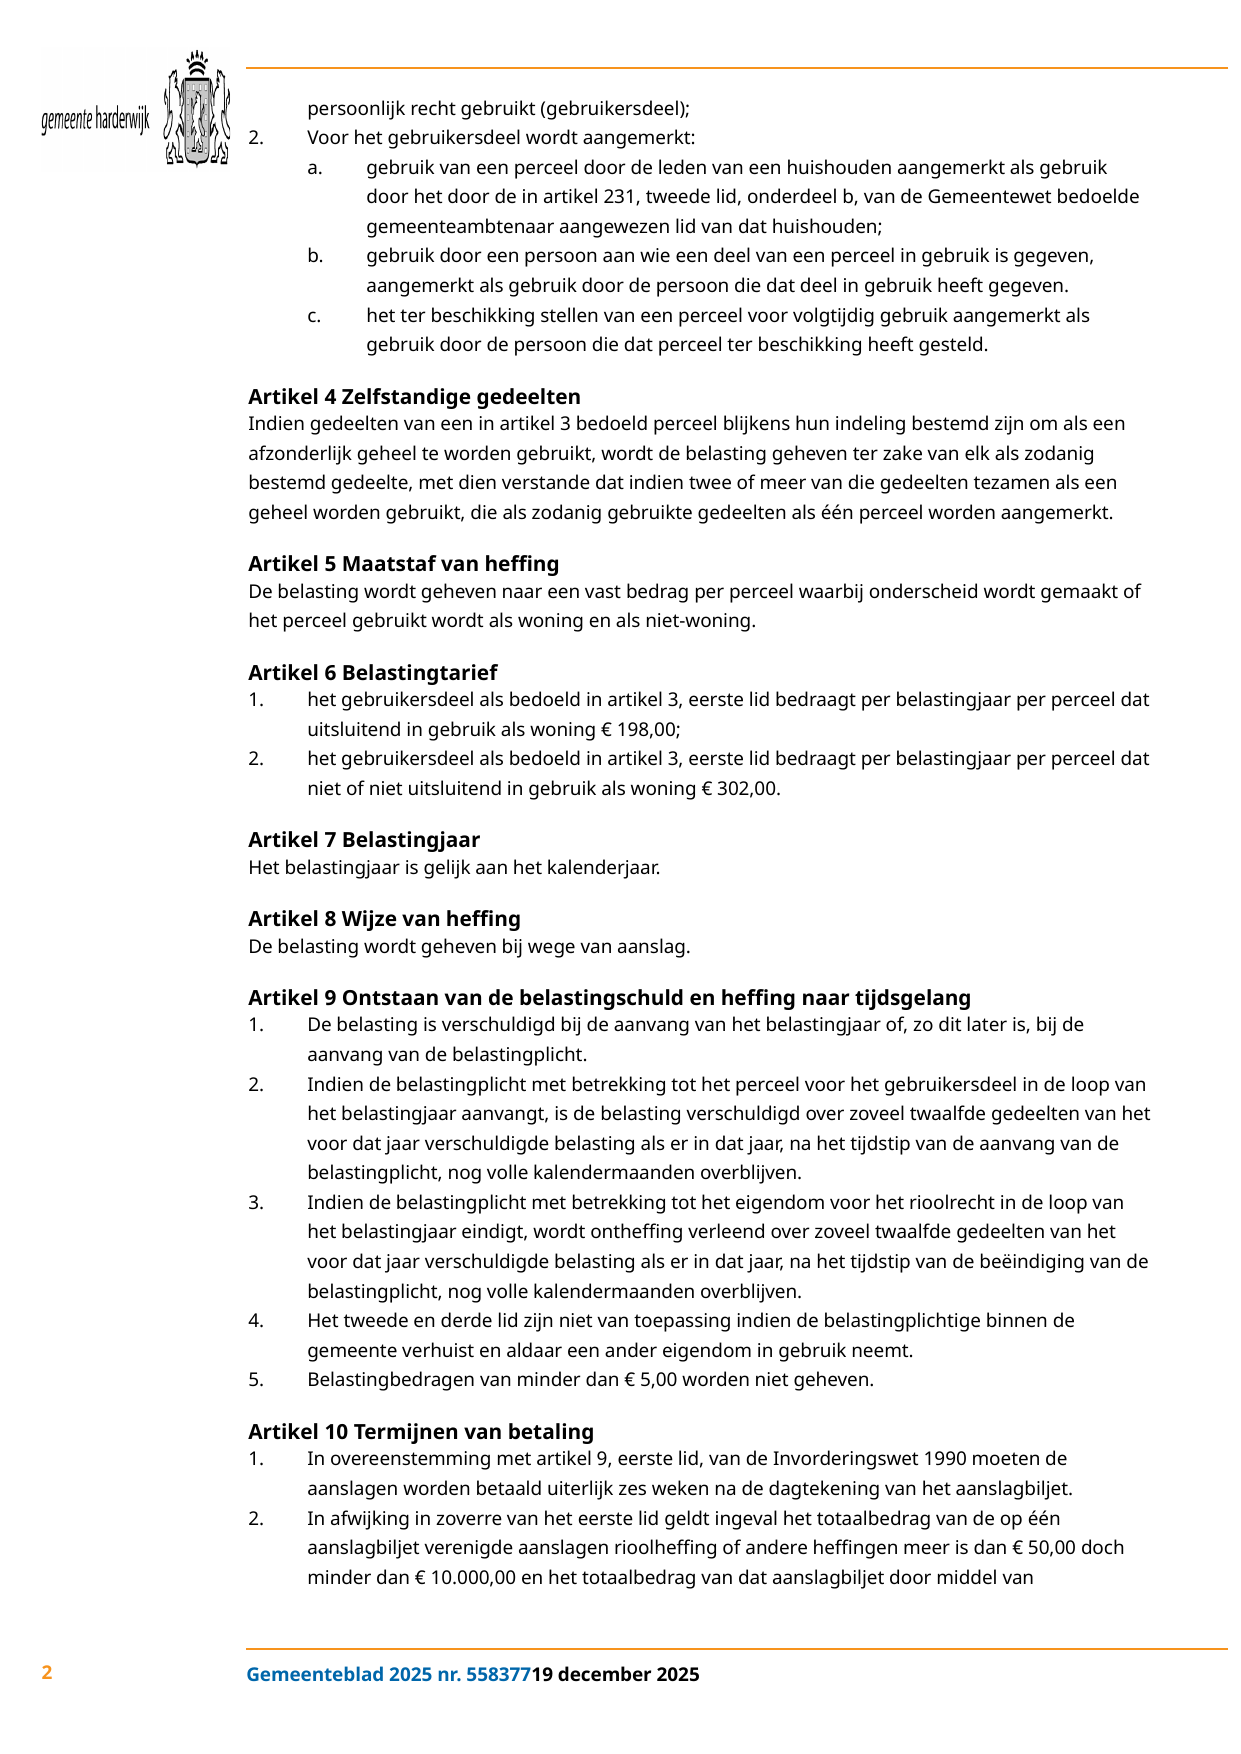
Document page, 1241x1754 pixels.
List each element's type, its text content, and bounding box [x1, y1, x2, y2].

list het gebruikersdeel als bedoeld in artikel 3, eerste lid bedraagt per belastingjaar per perceel dat uitsluitend in gebruik als woning € 198,00; [248, 686, 1152, 742]
text Artikel 10 Termijnen van betaling [248, 1417, 1152, 1446]
list De belasting is verschuldigd bij de aanvang van het belastingjaar of, zo dit later is, bij de aanvang van de belastingplicht. [248, 1012, 1152, 1067]
list In overeenstemming met artikel 9, eerste lid, van de Invorderingswet 1990 moeten de aanslagen worden betaald uiterlijk zes weken na de dagtekening van het aanslagbiljet. [248, 1446, 1152, 1501]
text Artikel 6 Belastingtarief [248, 658, 1152, 686]
list Voor het gebruikersdeel wordt aangemerkt: [248, 124, 1152, 150]
text Artikel 7 Belastingjaar [248, 826, 1152, 854]
text Artikel 8 Wijze van heffing [248, 904, 1152, 933]
list Belastingbedragen van minder dan € 5,00 worden niet geheven. [248, 1367, 1152, 1392]
list het ter beschikking stellen van een perceel voor volgtijdig gebruik aangemerkt als gebruik door de persoon die dat perceel ter beschikking heeft gesteld. [307, 302, 1152, 357]
list gebruik van een perceel door de leden van een huishouden aangemerkt als gebruik door het door de in artikel 231, tweede lid, onderdeel b, van de Gemeentewet bedoelde gemeenteambtenaar aangewezen lid van dat huishouden; [307, 154, 1152, 239]
text Artikel 4 Zelfstandige gedeelten [248, 382, 1152, 410]
list het gebruikersdeel als bedoeld in artikel 3, eerste lid bedraagt per belastingjaar per perceel dat niet of niet uitsluitend in gebruik als woning € 302,00. [248, 746, 1152, 801]
list Indien de belastingplicht met betrekking tot het eigendom voor het rioolrecht in de loop van het belastingjaar eindigt, wordt ontheffing verleend over zoveel twaalfde gedeelten van het voor dat jaar verschuldigde belasting als er in dat jaar, na het tijdstip van de beëindiging van de belastingplicht, nog volle kalendermaanden overblijven. [248, 1189, 1152, 1304]
list Het tweede en derde lid zijn niet van toepassing indien de belastingplichtige binnen de gemeente verhuist en aldaar een ander eigendom in gebruik neemt. [248, 1307, 1152, 1363]
list persoonlijk recht gebruikt (gebruikersdeel); [248, 95, 1152, 121]
list gebruik door een persoon aan wie een deel van een perceel in gebruik is gegeven, aangemerkt als gebruik door de persoon die dat deel in gebruik heeft gegeven. [307, 243, 1152, 298]
text Het belastingjaar is gelijk aan het kalenderjaar. [248, 854, 1152, 880]
list In afwijking in zoverre van het eerste lid geldt ingeval het totaalbedrag van de op één aanslagbiljet verenigde aanslagen rioolheffing of andere heffingen meer is dan € 50,00 doch minder dan € 10.000,00 en het totaalbedrag van dat aanslagbiljet door middel van [248, 1505, 1152, 1589]
text De belasting wordt geheven bij wege van aanslag. [248, 933, 1152, 958]
picture [41, 47, 231, 172]
text Artikel 9 Ontstaan van de belastingschuld en heffing naar tijdsgelang [248, 983, 1152, 1012]
text Indien gedeelten van een in artikel 3 bedoeld perceel blijkens hun indeling bestemd zijn om als een afzonderlijk geheel te worden gebruikt, wordt de belasting geheven ter zake van elk als zodanig bestemd gedeelte, met dien verstande dat indien twee of meer van die gedeelten tezamen als een geheel worden gebruikt, die als zodanig gebruikte gedeelten als één perceel worden aangemerkt. [248, 410, 1152, 525]
text Artikel 5 Maatstaf van heffing [248, 549, 1152, 578]
list Indien de belastingplicht met betrekking tot het perceel voor het gebruikersdeel in de loop van het belastingjaar aanvangt, is de belasting verschuldigd over zoveel twaalfde gedeelten van het voor dat jaar verschuldigde belasting als er in dat jaar, na het tijdstip van de aanvang van de belastingplicht, nog volle kalendermaanden overblijven. [248, 1071, 1152, 1185]
text De belasting wordt geheven naar een vast bedrag per perceel waarbij onderscheid wordt gemaakt of het perceel gebruikt wordt als woning en als niet-woning. [248, 578, 1152, 633]
